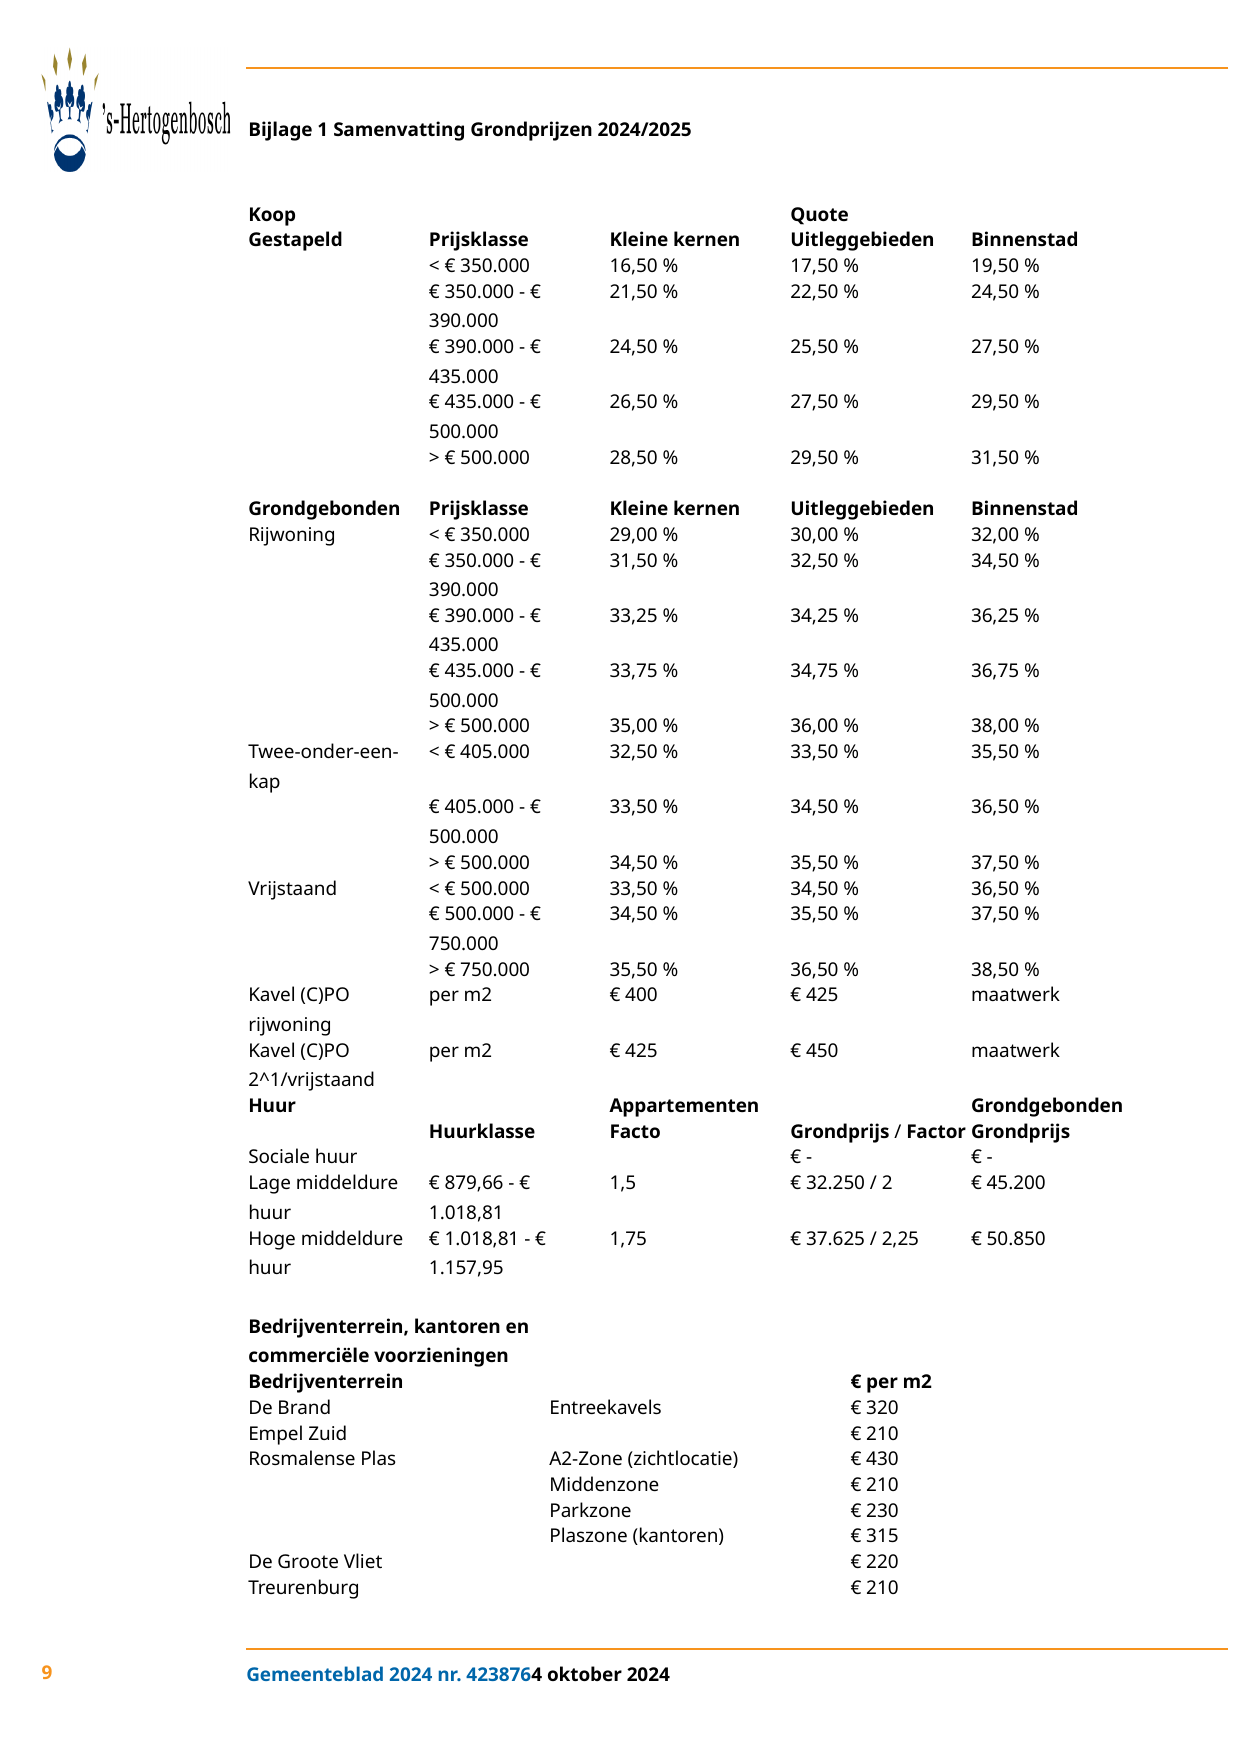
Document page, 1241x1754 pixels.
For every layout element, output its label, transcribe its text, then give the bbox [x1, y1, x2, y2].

table_cell 34,50 % [790, 875, 971, 901]
table_cell € 210 [850, 1471, 1152, 1497]
table_cell 34,50 % [609, 849, 790, 875]
table_cell 37,50 % [971, 901, 1152, 956]
table_cell [248, 333, 429, 388]
table_cell € 210 [850, 1574, 1152, 1600]
table_cell € 390.000 - € 435.000 [429, 333, 609, 388]
table_cell 16,50 % [609, 252, 790, 278]
table_cell Appartementen [609, 1092, 790, 1118]
table_cell Entreekavels [549, 1394, 850, 1420]
table_cell Sociale huur [248, 1144, 429, 1169]
table_cell [248, 658, 429, 713]
table_cell [248, 547, 429, 602]
table_cell Grondgebonden [248, 495, 429, 521]
table_cell 37,50 % [971, 849, 1152, 875]
table_header [971, 201, 1152, 226]
table_cell [248, 849, 429, 875]
table_cell [609, 470, 790, 495]
table_cell 32,00 % [971, 521, 1152, 547]
table_header Bedrijventerrein, kantoren en commerciële voorzieningen [248, 1313, 549, 1368]
table_cell [248, 444, 429, 469]
table_cell Treurenburg [248, 1574, 549, 1600]
table_cell 28,50 % [609, 444, 790, 469]
table_cell 33,50 % [790, 739, 971, 794]
table_cell [248, 1118, 429, 1144]
table_cell 31,50 % [609, 547, 790, 602]
table_cell € 230 [850, 1497, 1152, 1523]
table_cell Rosmalense Plas [248, 1445, 549, 1471]
table_cell 24,50 % [971, 278, 1152, 333]
table_cell 32,50 % [790, 547, 971, 602]
table_cell > € 500.000 [429, 713, 609, 738]
table_cell [248, 901, 429, 956]
table_header [549, 1313, 850, 1368]
table_cell 21,50 % [609, 278, 790, 333]
table_cell [248, 278, 429, 333]
table_cell 24,50 % [609, 333, 790, 388]
table_cell € 210 [850, 1420, 1152, 1445]
table_cell De Groote Vliet [248, 1548, 549, 1574]
table_cell € 405.000 - € 500.000 [429, 794, 609, 849]
table_cell < € 350.000 [429, 252, 609, 278]
table_cell 33,50 % [609, 875, 790, 901]
table_cell 36,50 % [971, 794, 1152, 849]
table_cell 33,75 % [609, 658, 790, 713]
table_cell 27,50 % [971, 333, 1152, 388]
table_cell [790, 470, 971, 495]
table_cell 22,50 % [790, 278, 971, 333]
table_cell [248, 956, 429, 982]
table_cell 38,50 % [971, 956, 1152, 982]
table_cell Lage middeldure huur [248, 1169, 429, 1225]
table_header [429, 201, 609, 226]
table_cell € 32.250 / 2 [790, 1169, 971, 1225]
table_header [850, 1313, 1152, 1368]
table_cell Huur [248, 1092, 429, 1118]
table_cell € 435.000 - € 500.000 [429, 389, 609, 444]
table_cell € - [790, 1144, 971, 1169]
table_cell > € 500.000 [429, 444, 609, 469]
table_cell Binnenstad [971, 226, 1152, 252]
table_cell Prijsklasse [429, 226, 609, 252]
table_cell 17,50 % [790, 252, 971, 278]
table_cell Prijsklasse [429, 495, 609, 521]
table_cell 29,50 % [971, 389, 1152, 444]
table_cell € 1.018,81 - € 1.157,95 [429, 1225, 609, 1280]
table_cell € 425 [790, 982, 971, 1037]
table_cell 34,75 % [790, 658, 971, 713]
table_cell Empel Zuid [248, 1420, 549, 1445]
table_cell > € 500.000 [429, 849, 609, 875]
table_cell [429, 1092, 609, 1118]
table_cell 25,50 % [790, 333, 971, 388]
table_cell 34,50 % [790, 794, 971, 849]
table_cell € 315 [850, 1523, 1152, 1548]
table_cell Hoge middeldure huur [248, 1225, 429, 1280]
table_cell Facto [609, 1118, 790, 1144]
table_cell € 50.850 [971, 1225, 1152, 1280]
table_cell € 37.625 / 2,25 [790, 1225, 971, 1280]
table_cell € 390.000 - € 435.000 [429, 602, 609, 657]
table_cell € 500.000 - € 750.000 [429, 901, 609, 956]
table_cell De Brand [248, 1394, 549, 1420]
table_cell 32,50 % [609, 739, 790, 794]
table_cell < € 405.000 [429, 739, 609, 794]
table_cell [549, 1420, 850, 1445]
picture [41, 47, 231, 172]
table_cell Middenzone [549, 1471, 850, 1497]
table_cell 1,75 [609, 1225, 790, 1280]
table_cell 33,50 % [609, 794, 790, 849]
table_cell A2-Zone (zichtlocatie) [549, 1445, 850, 1471]
table_cell [549, 1548, 850, 1574]
table_cell per m2 [429, 982, 609, 1037]
table_cell > € 750.000 [429, 956, 609, 982]
table_cell € 320 [850, 1394, 1152, 1420]
table_cell Kavel (C)PO rijwoning [248, 982, 429, 1037]
table_cell 33,25 % [609, 602, 790, 657]
table_cell 27,50 % [790, 389, 971, 444]
table_cell 36,50 % [790, 956, 971, 982]
table_cell € 350.000 - € 390.000 [429, 547, 609, 602]
table_cell maatwerk [971, 982, 1152, 1037]
table_cell < € 500.000 [429, 875, 609, 901]
table_cell [429, 470, 609, 495]
table_cell [248, 470, 429, 495]
table_cell 34,25 % [790, 602, 971, 657]
table_cell [248, 1497, 549, 1523]
table_cell [248, 1523, 549, 1548]
table_cell € 430 [850, 1445, 1152, 1471]
table_cell 36,25 % [971, 602, 1152, 657]
table_cell Twee-onder-een-kap [248, 739, 429, 794]
table_cell Uitleggebieden [790, 495, 971, 521]
table_cell 35,50 % [790, 849, 971, 875]
table_cell Huurklasse [429, 1118, 609, 1144]
table_cell € 350.000 - € 390.000 [429, 278, 609, 333]
table_cell Uitleggebieden [790, 226, 971, 252]
table_cell 36,50 % [971, 875, 1152, 901]
table_cell Grondgebonden [971, 1092, 1152, 1118]
table_cell € - [971, 1144, 1152, 1169]
table_cell 29,50 % [790, 444, 971, 469]
table_cell 36,00 % [790, 713, 971, 738]
table_cell Bedrijventerrein [248, 1368, 549, 1394]
table_cell 35,00 % [609, 713, 790, 738]
table_cell € 400 [609, 982, 790, 1037]
table_cell [248, 1471, 549, 1497]
table_cell 34,50 % [609, 901, 790, 956]
table_cell 38,00 % [971, 713, 1152, 738]
table_cell maatwerk [971, 1037, 1152, 1092]
table_cell [549, 1368, 850, 1394]
table_cell 26,50 % [609, 389, 790, 444]
table_cell [248, 794, 429, 849]
table_cell [248, 713, 429, 738]
table_cell [248, 252, 429, 278]
table_cell Parkzone [549, 1497, 850, 1523]
table_cell Rijwoning [248, 521, 429, 547]
text Bijlage 1 Samenvatting Grondprijzen 2024/2025 [248, 116, 1152, 141]
table_cell 35,50 % [790, 901, 971, 956]
table_cell € 220 [850, 1548, 1152, 1574]
table_cell Gestapeld [248, 226, 429, 252]
table_cell 34,50 % [971, 547, 1152, 602]
table_cell Kleine kernen [609, 226, 790, 252]
table_cell € per m2 [850, 1368, 1152, 1394]
table_cell per m2 [429, 1037, 609, 1092]
table_cell 19,50 % [971, 252, 1152, 278]
table_cell [790, 1092, 971, 1118]
table_cell 1,5 [609, 1169, 790, 1225]
table_cell Grondprijs / Factor [790, 1118, 971, 1144]
table_cell [549, 1574, 850, 1600]
table_cell € 45.200 [971, 1169, 1152, 1225]
table_cell [609, 1144, 790, 1169]
table_cell [971, 470, 1152, 495]
table_cell Binnenstad [971, 495, 1152, 521]
table_cell € 435.000 - € 500.000 [429, 658, 609, 713]
table_cell [429, 1144, 609, 1169]
table_cell € 425 [609, 1037, 790, 1092]
table_cell [248, 602, 429, 657]
table_cell < € 350.000 [429, 521, 609, 547]
table_header [609, 201, 790, 226]
table_cell 30,00 % [790, 521, 971, 547]
table_cell [248, 389, 429, 444]
table_header Koop [248, 201, 429, 226]
table_cell Vrijstaand [248, 875, 429, 901]
table_cell 35,50 % [971, 739, 1152, 794]
table_cell Kleine kernen [609, 495, 790, 521]
table_header Quote [790, 201, 971, 226]
table_cell 35,50 % [609, 956, 790, 982]
table_cell 29,00 % [609, 521, 790, 547]
table_cell Grondprijs [971, 1118, 1152, 1144]
table_cell 36,75 % [971, 658, 1152, 713]
table_cell Plaszone (kantoren) [549, 1523, 850, 1548]
table_cell Kavel (C)PO 2^1/vrijstaand [248, 1037, 429, 1092]
table_cell € 450 [790, 1037, 971, 1092]
table_cell € 879,66 - € 1.018,81 [429, 1169, 609, 1225]
table_cell 31,50 % [971, 444, 1152, 469]
